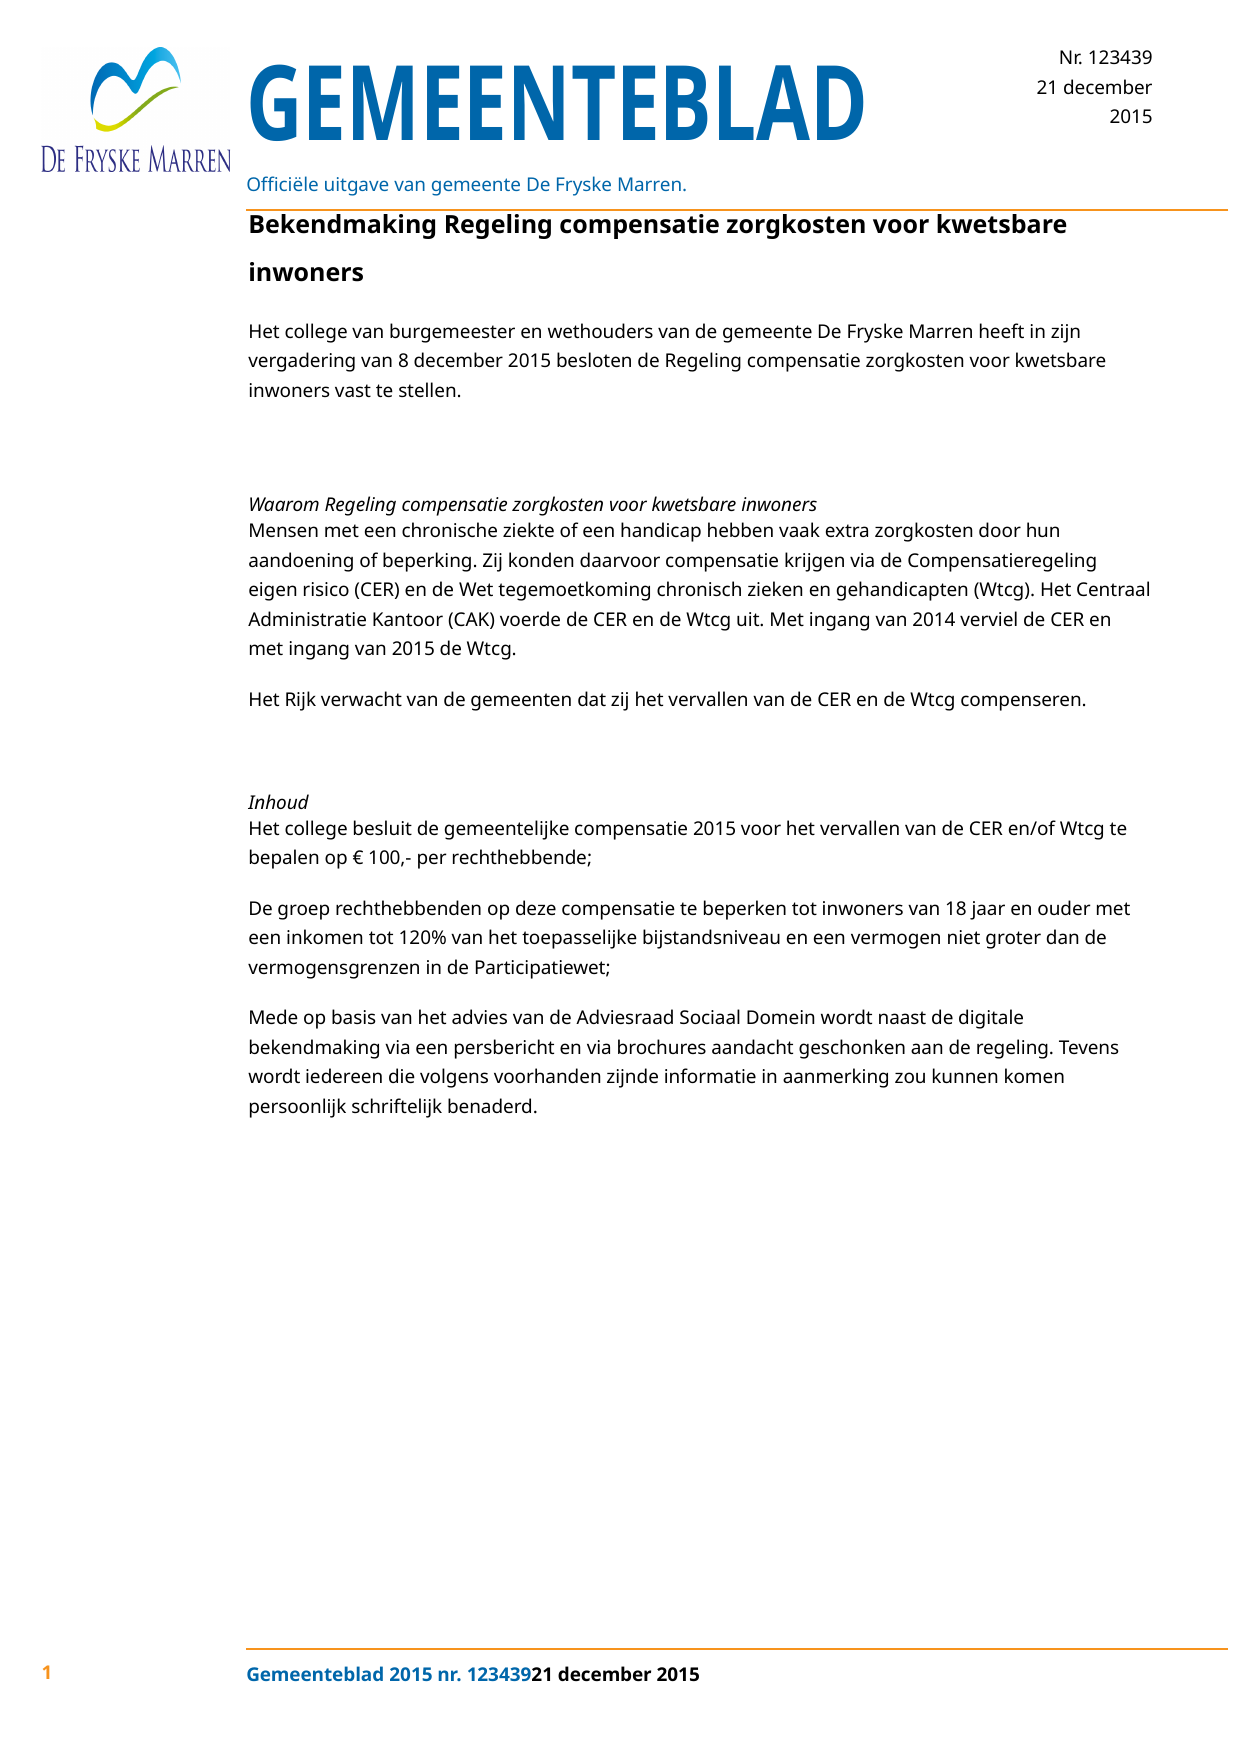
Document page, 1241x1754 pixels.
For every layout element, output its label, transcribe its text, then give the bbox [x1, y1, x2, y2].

text Mensen met een chronische ziekte of een handicap hebben vaak extra zorgkosten door hun aandoening of beperking. Zij konden daarvoor compensatie krijgen via de Compensatieregeling eigen risico (CER) en de Wet tegemoetkoming chronisch zieken en gehandicapten (Wtcg). Het Centraal Administratie Kantoor (CAK) voerde de CER en de Wtcg uit. Met ingang van 2014 verviel de CER en met ingang van 2015 de Wtcg. [248, 517, 1152, 661]
text Bekendmaking Regeling compensatie zorgkosten voor kwetsbare inwoners [248, 211, 1152, 288]
picture [41, 47, 231, 172]
text De groep rechthebbenden op deze compensatie te beperken tot inwoners van 18 jaar en ouder met een inkomen tot 120% van het toepasselijke bijstandsniveau en een vermogen niet groter dan de vermogensgrenzen in de Participatiewet; [248, 895, 1152, 980]
text Het college besluit de gemeentelijke compensatie 2015 voor het vervallen van de CER en/of Wtcg te bepalen op € 100,- per rechthebbende; [248, 815, 1152, 870]
text Waarom Regeling compensatie zorgkosten voor kwetsbare inwoners [248, 491, 1152, 517]
text Inhoud [248, 789, 1152, 815]
text Het college van burgemeester en wethouders van de gemeente De Fryske Marren heeft in zijn vergadering van 8 december 2015 besloten de Regeling compensatie zorgkosten voor kwetsbare inwoners vast te stellen. [248, 318, 1152, 403]
text Het Rijk verwacht van de gemeenten dat zij het vervallen van de CER en de Wtcg compenseren. [248, 686, 1152, 712]
text Mede op basis van het advies van de Adviesraad Sociaal Domein wordt naast de digitale bekendmaking via een persbericht en via brochures aandacht geschonken aan de regeling. Tevens wordt iedereen die volgens voorhanden zijnde informatie in aanmerking zou kunnen komen persoonlijk schriftelijk benaderd. [248, 1004, 1152, 1119]
